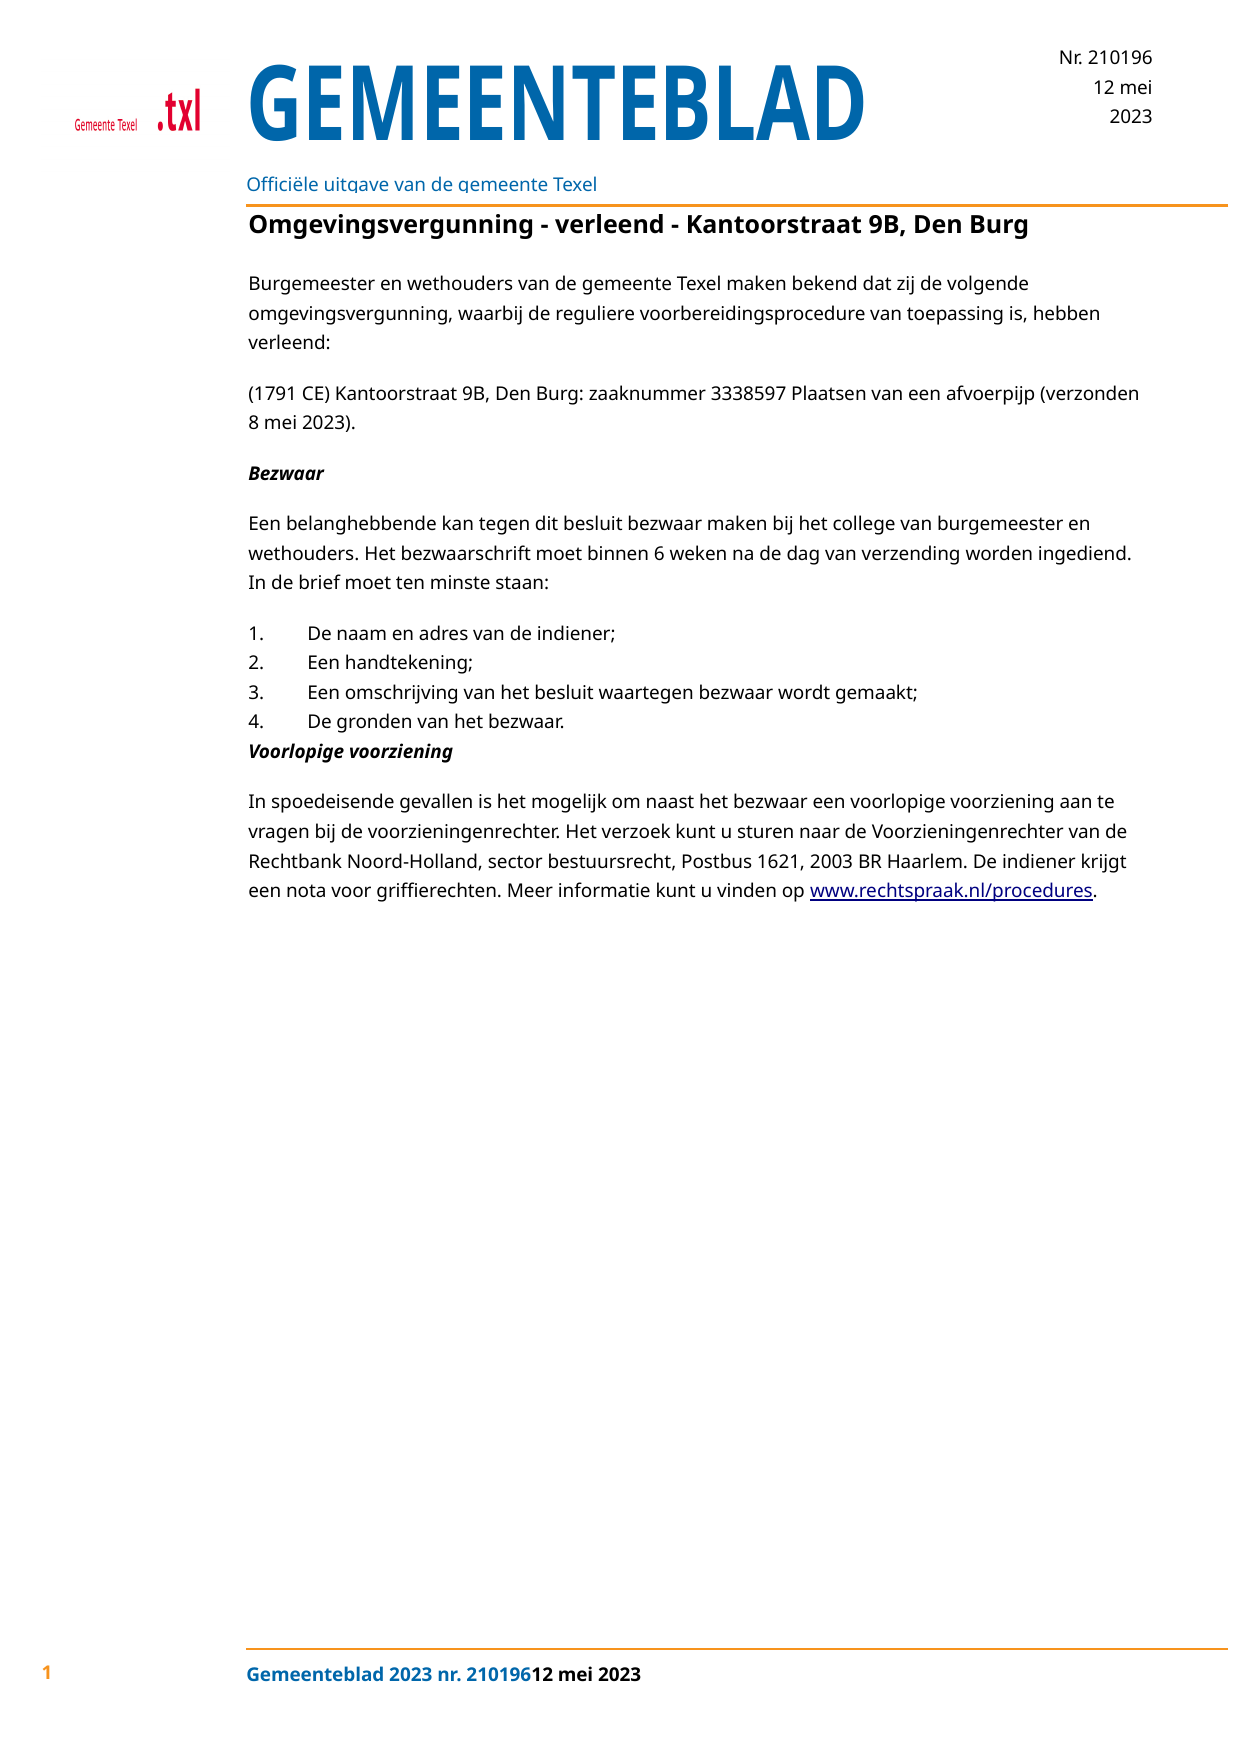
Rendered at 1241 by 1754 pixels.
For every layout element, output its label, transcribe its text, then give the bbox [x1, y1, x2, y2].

list De gronden van het bezwaar. [248, 709, 1152, 734]
text Een belanghebbende kan tegen dit besluit bezwaar maken bij het college van burgemeester en wethouders. Het bezwaarschrift moet binnen 6 weken na de dag van verzending worden ingediend. In de brief moet ten minste staan: [248, 510, 1152, 595]
text Burgemeester en wethouders van de gemeente Texel maken bekend dat zij de volgende omgevingsvergunning, waarbij de reguliere voorbereidingsprocedure van toepassing is, hebben verleend: [248, 270, 1152, 355]
text In spoedeisende gevallen is het mogelijk om naast het bezwaar een voorlopige voorziening aan te vragen bij de voorzieningenrechter. Het verzoek kunt u sturen naar de Voorzieningenrechter van de Rechtbank Noord-Holland, sector bestuursrecht, Postbus 1621, 2003 BR Haarlem. De indiener krijgt een nota voor griffierechten. Meer informatie kunt u vinden op www.rechtspraak.nl/procedures. [248, 789, 1152, 903]
text Omgevingsvergunning - verleend - Kantoorstraat 9B, Den Burg [248, 207, 1152, 241]
list Een omschrijving van het besluit waartegen bezwaar wordt gemaakt; [248, 679, 1152, 705]
text Bezwaar [248, 460, 1152, 486]
picture [41, 47, 231, 172]
list Een handtekening; [248, 649, 1152, 675]
list De naam en adres van de indiener; [248, 620, 1152, 646]
text (1791 CE) Kantoorstraat 9B, Den Burg: zaaknummer 3338597 Plaatsen van een afvoerpijp (verzonden 8 mei 2023). [248, 380, 1152, 435]
text Voorlopige voorziening [248, 738, 1152, 764]
